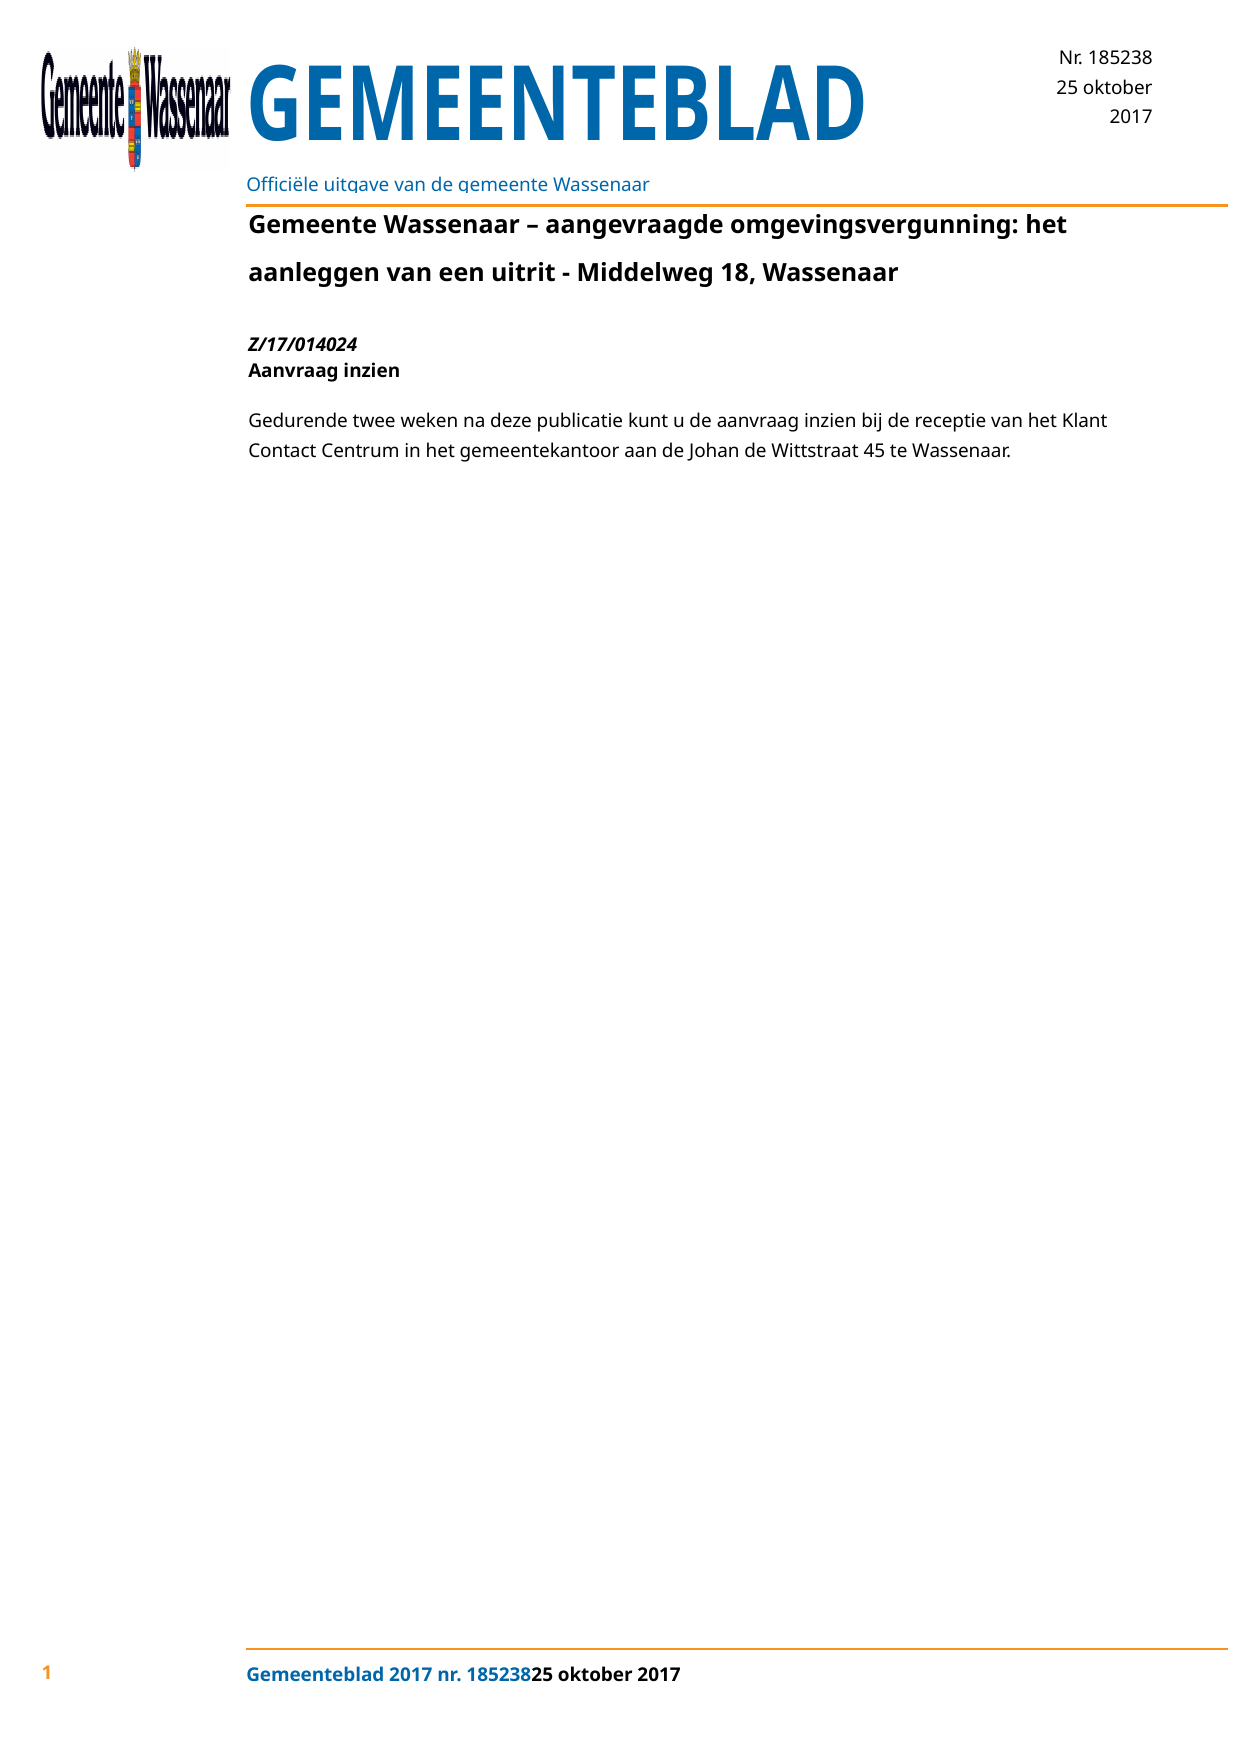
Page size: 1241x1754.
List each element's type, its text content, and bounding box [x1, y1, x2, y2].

text Aanvraag inzien [248, 357, 1152, 383]
text Gemeente Wassenaar – aangevraagde omgevingsvergunning: het aanleggen van een uitrit - Middelweg 18, Wassenaar [248, 207, 1152, 288]
text Z/17/014024 [248, 331, 1152, 357]
picture [41, 47, 231, 172]
text Gedurende twee weken na deze publicatie kunt u de aanvraag inzien bij de receptie van het Klant Contact Centrum in het gemeentekantoor aan de Johan de Wittstraat 45 te Wassenaar. [248, 408, 1152, 463]
